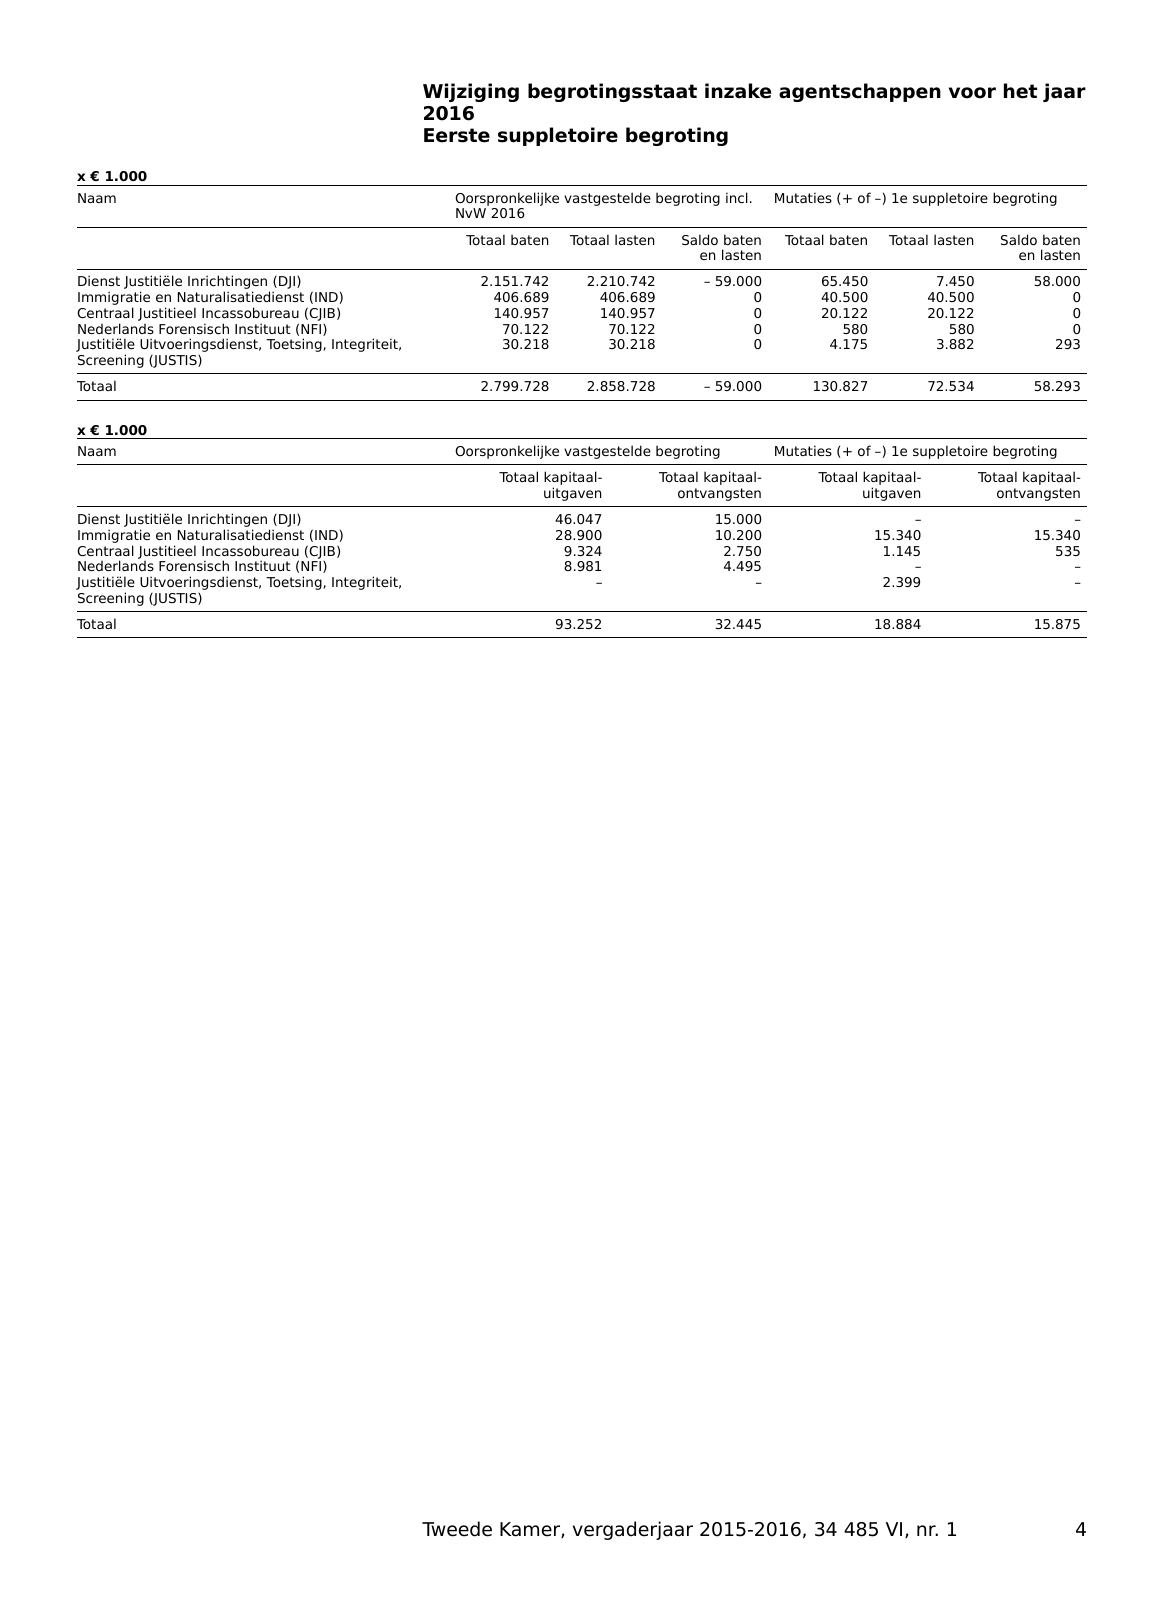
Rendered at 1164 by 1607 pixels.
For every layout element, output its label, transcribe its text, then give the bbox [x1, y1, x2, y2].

table_cell 40.500 [768, 290, 874, 306]
table_cell Totaal lasten [555, 228, 661, 268]
table_cell Saldo baten en lasten [661, 228, 768, 268]
table_cell 406.689 [449, 290, 555, 306]
table_cell 40.500 [874, 290, 980, 306]
table_cell – [768, 559, 927, 575]
table_cell 0 [661, 306, 768, 321]
table_cell 140.957 [555, 306, 661, 321]
table_cell 15.000 [608, 507, 768, 528]
table_cell – [927, 559, 1087, 575]
table_cell 580 [874, 321, 980, 337]
table_cell 4.175 [768, 337, 874, 373]
table_cell 70.122 [555, 321, 661, 337]
table_cell Totaal baten [768, 228, 874, 268]
table_cell Naam [77, 186, 449, 227]
table_cell Centraal Justitieel Incassobureau (CJIB) [77, 306, 449, 321]
table_cell Justitiële Uitvoeringsdienst, Toetsing, Integriteit, Screening (JUSTIS) [77, 337, 449, 373]
table_cell 30.218 [555, 337, 661, 373]
table_cell 9.324 [449, 543, 608, 559]
table_cell [77, 228, 449, 268]
table_cell 2.858.728 [555, 374, 661, 399]
table_cell 65.450 [768, 270, 874, 290]
table_cell 130.827 [768, 374, 874, 399]
table_cell – [927, 575, 1087, 611]
table_cell 72.534 [874, 374, 980, 399]
table_cell 20.122 [874, 306, 980, 321]
table_cell Oorspronkelijke vastgestelde begroting [449, 439, 768, 464]
table_cell Justitiële Uitvoeringsdienst, Toetsing, Integriteit, Screening (JUSTIS) [77, 575, 449, 611]
table_cell 3.882 [874, 337, 980, 373]
table_cell 0 [661, 337, 768, 373]
table_cell – [608, 575, 768, 611]
table_cell – [927, 507, 1087, 528]
table_cell 10.200 [608, 528, 768, 543]
table_cell Naam [77, 439, 449, 464]
table_cell Oorspronkelijke vastgestelde begroting incl. NvW 2016 [449, 186, 768, 227]
table_cell 46.047 [449, 507, 608, 528]
table_cell 0 [661, 321, 768, 337]
table_cell – [768, 507, 927, 528]
table_cell Totaal kapitaal-ontvangsten [608, 465, 768, 506]
table_cell 4.495 [608, 559, 768, 575]
table_cell 2.750 [608, 543, 768, 559]
table_cell Totaal kapitaal-uitgaven [449, 465, 608, 506]
table_cell 535 [927, 543, 1087, 559]
table_cell – 59.000 [661, 270, 768, 290]
table_cell Totaal lasten [874, 228, 980, 268]
table_cell 140.957 [449, 306, 555, 321]
table_cell Immigratie en Naturalisatiedienst (IND) [77, 290, 449, 306]
table_header x € 1.000 [77, 169, 1087, 185]
table_cell – [449, 575, 608, 611]
table_cell 7.450 [874, 270, 980, 290]
table_cell Totaal kapitaal-uitgaven [768, 465, 927, 506]
table_cell Mutaties (+ of –) 1e suppletoire begroting [768, 186, 1087, 227]
table_cell Dienst Justitiële Inrichtingen (DJI) [77, 270, 449, 290]
table_cell 93.252 [449, 612, 608, 637]
table_cell 30.218 [449, 337, 555, 373]
table_cell 58.293 [980, 374, 1087, 399]
table_cell 2.151.742 [449, 270, 555, 290]
table_cell 15.875 [927, 612, 1087, 637]
table_cell Totaal baten [449, 228, 555, 268]
table_cell Immigratie en Naturalisatiedienst (IND) [77, 528, 449, 543]
table_cell [77, 465, 449, 506]
table_cell Centraal Justitieel Incassobureau (CJIB) [77, 543, 449, 559]
table_cell 18.884 [768, 612, 927, 637]
table_cell Totaal [77, 374, 449, 399]
table_cell 0 [980, 306, 1087, 321]
table_cell 15.340 [927, 528, 1087, 543]
table_cell 15.340 [768, 528, 927, 543]
table_cell Nederlands Forensisch Instituut (NFI) [77, 321, 449, 337]
table_cell 293 [980, 337, 1087, 373]
table_cell Dienst Justitiële Inrichtingen (DJI) [77, 507, 449, 528]
table_cell 580 [768, 321, 874, 337]
table_cell 0 [980, 290, 1087, 306]
table_cell 32.445 [608, 612, 768, 637]
table_cell 2.210.742 [555, 270, 661, 290]
table_cell 20.122 [768, 306, 874, 321]
table_cell 1.145 [768, 543, 927, 559]
table_cell 0 [661, 290, 768, 306]
table_cell 2.799.728 [449, 374, 555, 399]
table_cell Mutaties (+ of –) 1e suppletoire begroting [768, 439, 1087, 464]
table_cell Nederlands Forensisch Instituut (NFI) [77, 559, 449, 575]
text Wijziging begrotingsstaat inzake agentschappen voor het jaar 2016 [422, 81, 1087, 125]
table_cell 406.689 [555, 290, 661, 306]
table_cell 70.122 [449, 321, 555, 337]
table_cell Saldo baten en lasten [980, 228, 1087, 268]
table_cell Totaal kapitaal-ontvangsten [927, 465, 1087, 506]
table_cell 2.399 [768, 575, 927, 611]
table_header x € 1.000 [77, 423, 1087, 438]
table_cell 0 [980, 321, 1087, 337]
table_cell Totaal [77, 612, 449, 637]
table_cell 28.900 [449, 528, 608, 543]
table_cell – 59.000 [661, 374, 768, 399]
table_cell 58.000 [980, 270, 1087, 290]
table_cell 8.981 [449, 559, 608, 575]
text Eerste suppletoire begroting [422, 125, 1087, 147]
